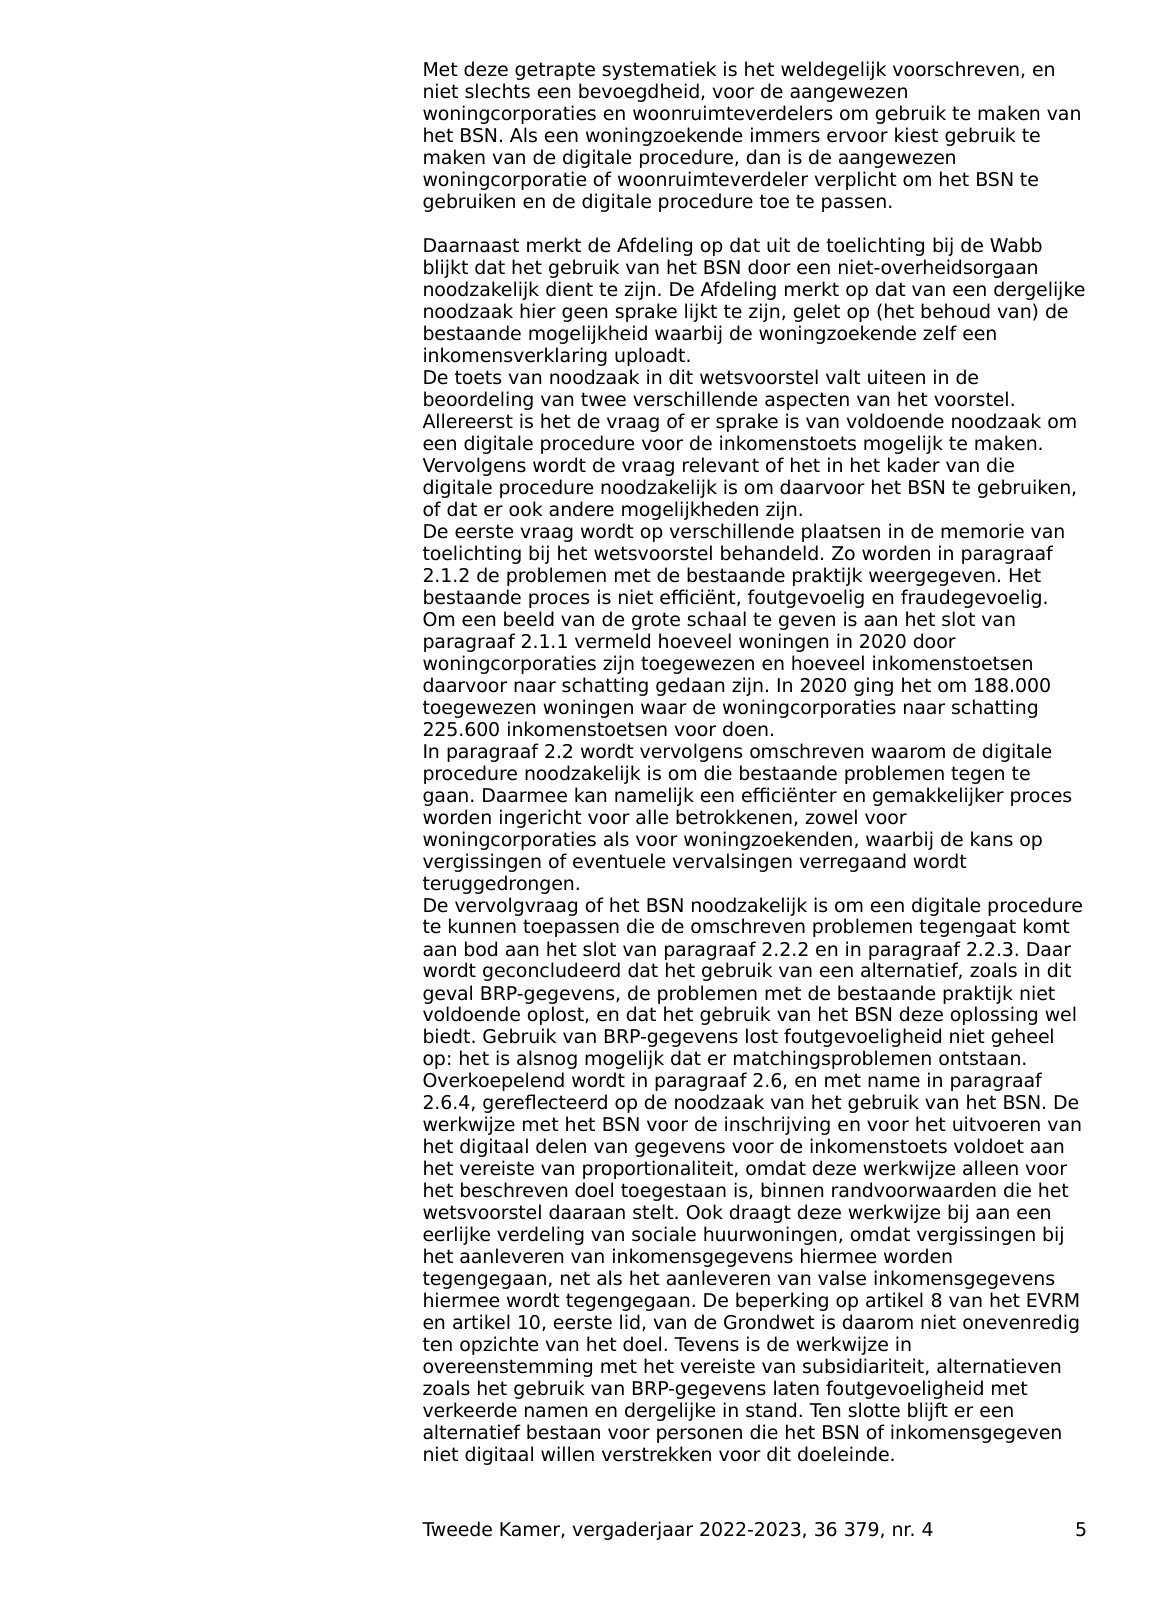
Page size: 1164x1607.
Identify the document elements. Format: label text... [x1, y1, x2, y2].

text In paragraaf 2.2 wordt vervolgens omschreven waarom de digitale procedure noodzakelijk is om die bestaande problemen tegen te gaan. Daarmee kan namelijk een efficiënter en gemakkelijker proces worden ingericht voor alle betrokkenen, zowel voor woningcorporaties als voor woningzoekenden, waarbij de kans op vergissingen of eventuele vervalsingen verregaand wordt teruggedrongen. [422, 741, 1087, 894]
text Overkoepelend wordt in paragraaf 2.6, en met name in paragraaf 2.6.4, gereflecteerd op de noodzaak van het gebruik van het BSN. De werkwijze met het BSN voor de inschrijving en voor het uitvoeren van het digitaal delen van gegevens voor de inkomenstoets voldoet aan het vereiste van proportionaliteit, omdat deze werkwijze alleen voor het beschreven doel toegestaan is, binnen randvoorwaarden die het wetsvoorstel daaraan stelt. Ook draagt deze werkwijze bij aan een eerlijke verdeling van sociale huurwoningen, omdat vergissingen bij het aanleveren van inkomensgegevens hiermee worden tegengegaan, net als het aanleveren van valse inkomensgegevens hiermee wordt tegengegaan. De beperking op artikel 8 van het EVRM en artikel 10, eerste lid, van de Grondwet is daarom niet onevenredig ten opzichte van het doel. Tevens is de werkwijze in overeenstemming met het vereiste van subsidiariteit, alternatieven zoals het gebruik van BRP-gegevens laten foutgevoeligheid met verkeerde namen en dergelijke in stand. Ten slotte blijft er een alternatief bestaan voor personen die het BSN of inkomensgegeven niet digitaal willen verstrekken voor dit doeleinde. [422, 1070, 1087, 1466]
text De toets van noodzaak in dit wetsvoorstel valt uiteen in de beoordeling van twee verschillende aspecten van het voorstel. Allereerst is het de vraag of er sprake is van voldoende noodzaak om een digitale procedure voor de inkomenstoets mogelijk te maken. Vervolgens wordt de vraag relevant of het in het kader van die digitale procedure noodzakelijk is om daarvoor het BSN te gebruiken, of dat er ook andere mogelijkheden zijn. [422, 367, 1087, 521]
text Met deze getrapte systematiek is het weldegelijk voorschreven, en niet slechts een bevoegdheid, voor de aangewezen woningcorporaties en woonruimteverdelers om gebruik te maken van het BSN. Als een woningzoekende immers ervoor kiest gebruik te maken van de digitale procedure, dan is de aangewezen woningcorporatie of woonruimteverdeler verplicht om het BSN te gebruiken en de digitale procedure toe te passen. [422, 59, 1087, 213]
text De vervolgvraag of het BSN noodzakelijk is om een digitale procedure te kunnen toepassen die de omschreven problemen tegengaat komt aan bod aan het slot van paragraaf 2.2.2 en in paragraaf 2.2.3. Daar wordt geconcludeerd dat het gebruik van een alternatief, zoals in dit geval BRP-gegevens, de problemen met de bestaande praktijk niet voldoende oplost, en dat het gebruik van het BSN deze oplossing wel biedt. Gebruik van BRP-gegevens lost foutgevoeligheid niet geheel op: het is alsnog mogelijk dat er matchingsproblemen ontstaan. [422, 894, 1087, 1070]
text Daarnaast merkt de Afdeling op dat uit de toelichting bij de Wabb blijkt dat het gebruik van het BSN door een niet-overheidsorgaan noodzakelijk dient te zijn. De Afdeling merkt op dat van een dergelijke noodzaak hier geen sprake lijkt te zijn, gelet op (het behoud van) de bestaande mogelijkheid waarbij de woningzoekende zelf een inkomensverklaring uploadt. [422, 235, 1087, 367]
text De eerste vraag wordt op verschillende plaatsen in de memorie van toelichting bij het wetsvoorstel behandeld. Zo worden in paragraaf 2.1.2 de problemen met de bestaande praktijk weergegeven. Het bestaande proces is niet efficiënt, foutgevoelig en fraudegevoelig. Om een beeld van de grote schaal te geven is aan het slot van paragraaf 2.1.1 vermeld hoeveel woningen in 2020 door woningcorporaties zijn toegewezen en hoeveel inkomenstoetsen daarvoor naar schatting gedaan zijn. In 2020 ging het om 188.000 toegewezen woningen waar de woningcorporaties naar schatting 225.600 inkomenstoetsen voor doen. [422, 521, 1087, 741]
